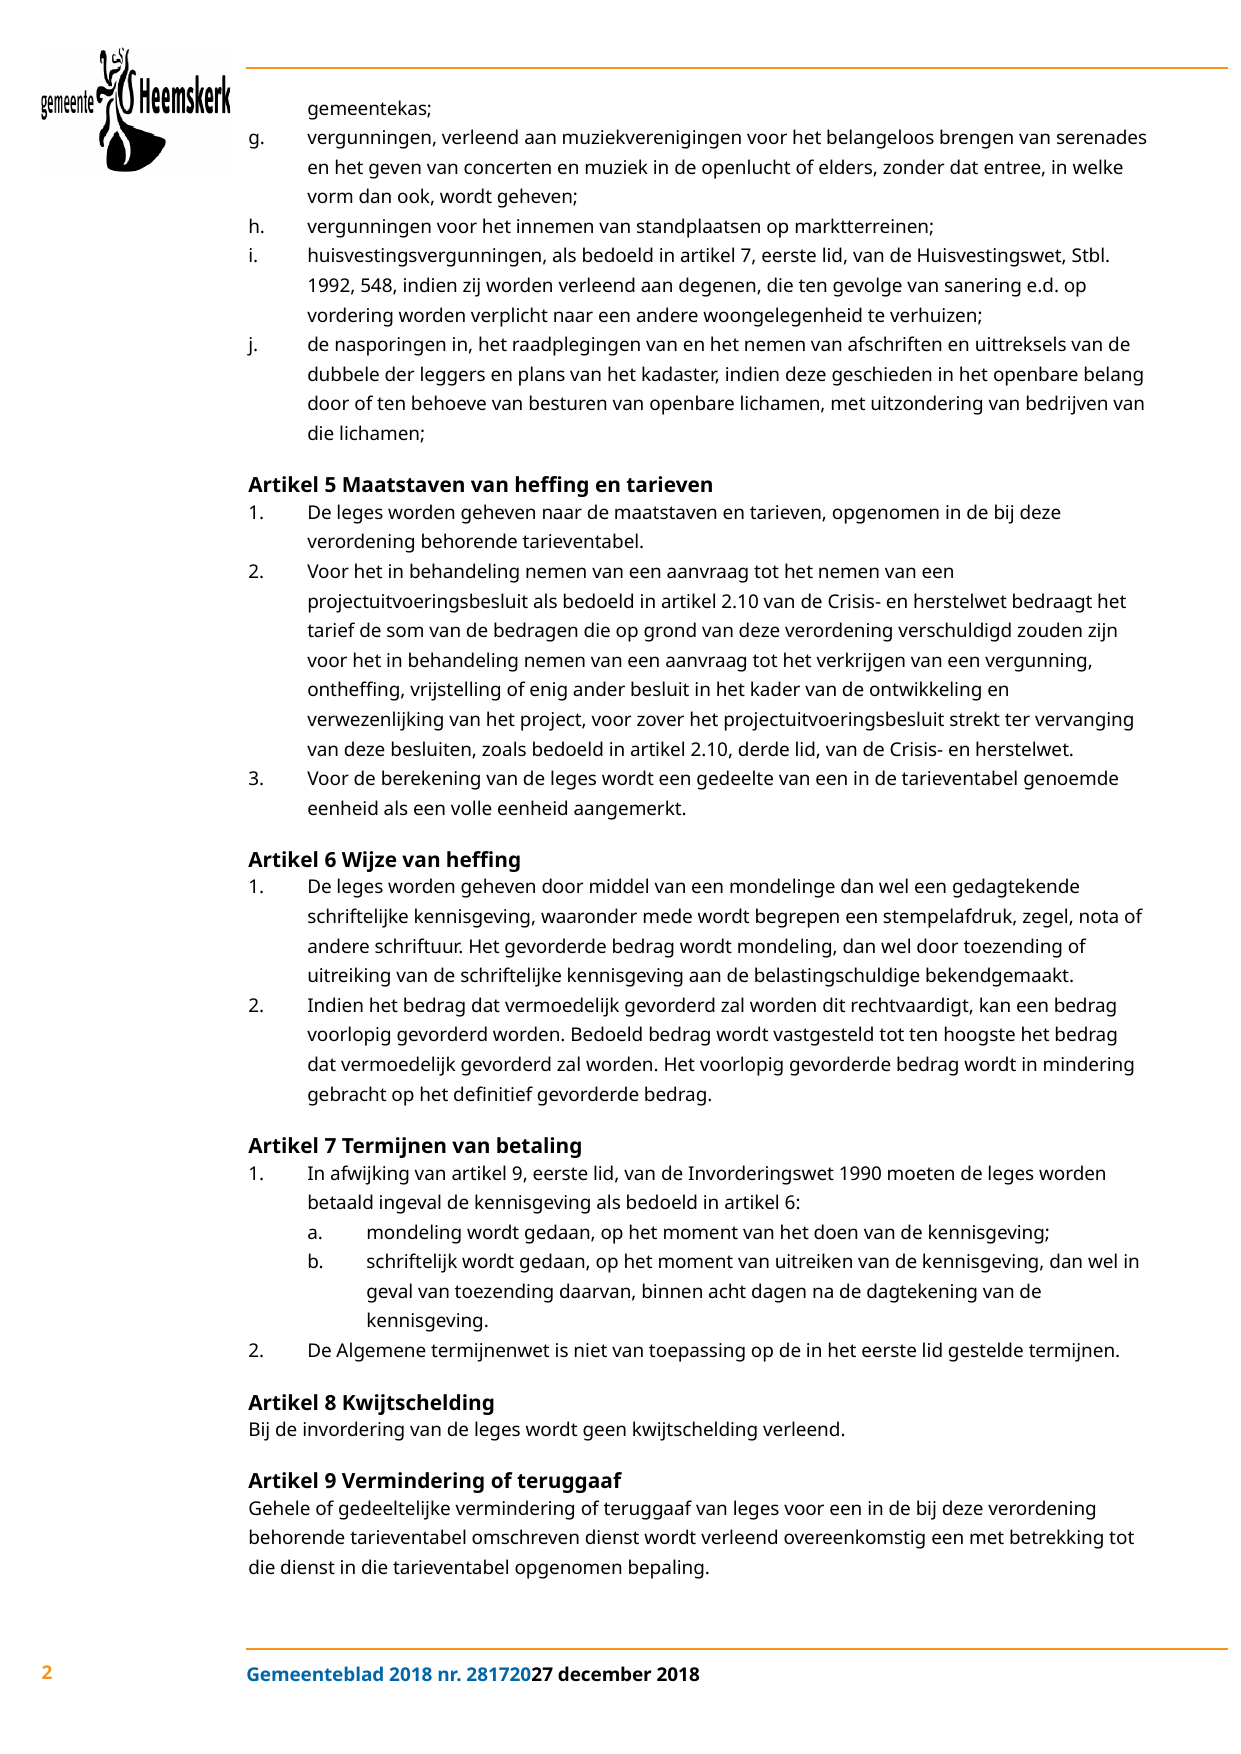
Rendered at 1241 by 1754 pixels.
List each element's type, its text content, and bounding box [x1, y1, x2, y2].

text Gehele of gedeeltelijke vermindering of teruggaaf van leges voor een in de bij deze verordening behorende tarieventabel omschreven dienst wordt verleend overeenkomstig een met betrekking tot die dienst in die tarieventabel opgenomen bepaling. [248, 1495, 1152, 1580]
list De leges worden geheven naar de maatstaven en tarieven, opgenomen in de bij deze verordening behorende tarieventabel. [248, 499, 1152, 554]
list mondeling wordt gedaan, op het moment van het doen van de kennisgeving; [307, 1219, 1152, 1244]
list Voor de berekening van de leges wordt een gedeelte van een in de tarieventabel genoemde eenheid als een volle eenheid aangemerkt. [248, 765, 1152, 821]
text Artikel 5 Maatstaven van heffing en tarieven [248, 471, 1152, 499]
list In afwijking van artikel 9, eerste lid, van de Invorderingswet 1990 moeten de leges worden betaald ingeval de kennisgeving als bedoeld in artikel 6: [248, 1160, 1152, 1215]
list De Algemene termijnenwet is niet van toepassing op de in het eerste lid gestelde termijnen. [248, 1337, 1152, 1363]
list schriftelijk wordt gedaan, op het moment van uitreiken van de kennisgeving, dan wel in geval van toezending daarvan, binnen acht dagen na de dagtekening van de kennisgeving. [307, 1248, 1152, 1333]
text Artikel 9 Vermindering of teruggaaf [248, 1466, 1152, 1495]
list Voor het in behandeling nemen van een aanvraag tot het nemen van een projectuitvoeringsbesluit als bedoeld in artikel 2.10 van de Crisis- en herstelwet bedraagt het tarief de som van de bedragen die op grond van deze verordening verschuldigd zouden zijn voor het in behandeling nemen van een aanvraag tot het verkrijgen van een vergunning, ontheffing, vrijstelling of enig ander besluit in het kader van de ontwikkeling en verwezenlijking van het project, voor zover het projectuitvoeringsbesluit strekt ter vervanging van deze besluiten, zoals bedoeld in artikel 2.10, derde lid, van de Crisis- en herstelwet. [248, 558, 1152, 761]
list Indien het bedrag dat vermoedelijk gevorderd zal worden dit rechtvaardigt, kan een bedrag voorlopig gevorderd worden. Bedoeld bedrag wordt vastgesteld tot ten hoogste het bedrag dat vermoedelijk gevorderd zal worden. Het voorlopig gevorderde bedrag wordt in mindering gebracht op het definitief gevorderde bedrag. [248, 992, 1152, 1107]
list vergunningen, verleend aan muziekverenigingen voor het belangeloos brengen van serenades en het geven van concerten en muziek in de openlucht of elders, zonder dat entree, in welke vorm dan ook, wordt geheven; [248, 124, 1152, 209]
list de nasporingen in, het raadplegingen van en het nemen van afschriften en uittreksels van de dubbele der leggers en plans van het kadaster, indien deze geschieden in het openbare belang door of ten behoeve van besturen van openbare lichamen, met uitzondering van bedrijven van die lichamen; [248, 331, 1152, 446]
list gemeentekas; [248, 95, 1152, 121]
text Artikel 6 Wijze van heffing [248, 845, 1152, 874]
list De leges worden geheven door middel van een mondelinge dan wel een gedagtekende schriftelijke kennisgeving, waaronder mede wordt begrepen een stempelafdruk, zegel, nota of andere schriftuur. Het gevorderde bedrag wordt mondeling, dan wel door toezending of uitreiking van de schriftelijke kennisgeving aan de belastingschuldige bekendgemaakt. [248, 874, 1152, 988]
list vergunningen voor het innemen van standplaatsen op marktterreinen; [248, 213, 1152, 239]
picture [41, 47, 231, 172]
text Artikel 7 Termijnen van betaling [248, 1131, 1152, 1160]
text Bij de invordering van de leges wordt geen kwijtschelding verleend. [248, 1416, 1152, 1442]
list huisvestingsvergunningen, als bedoeld in artikel 7, eerste lid, van de Huisvestingswet, Stbl. 1992, 548, indien zij worden verleend aan degenen, die ten gevolge van sanering e.d. op vordering worden verplicht naar een andere woongelegenheid te verhuizen; [248, 243, 1152, 328]
text Artikel 8 Kwijtschelding [248, 1388, 1152, 1416]
